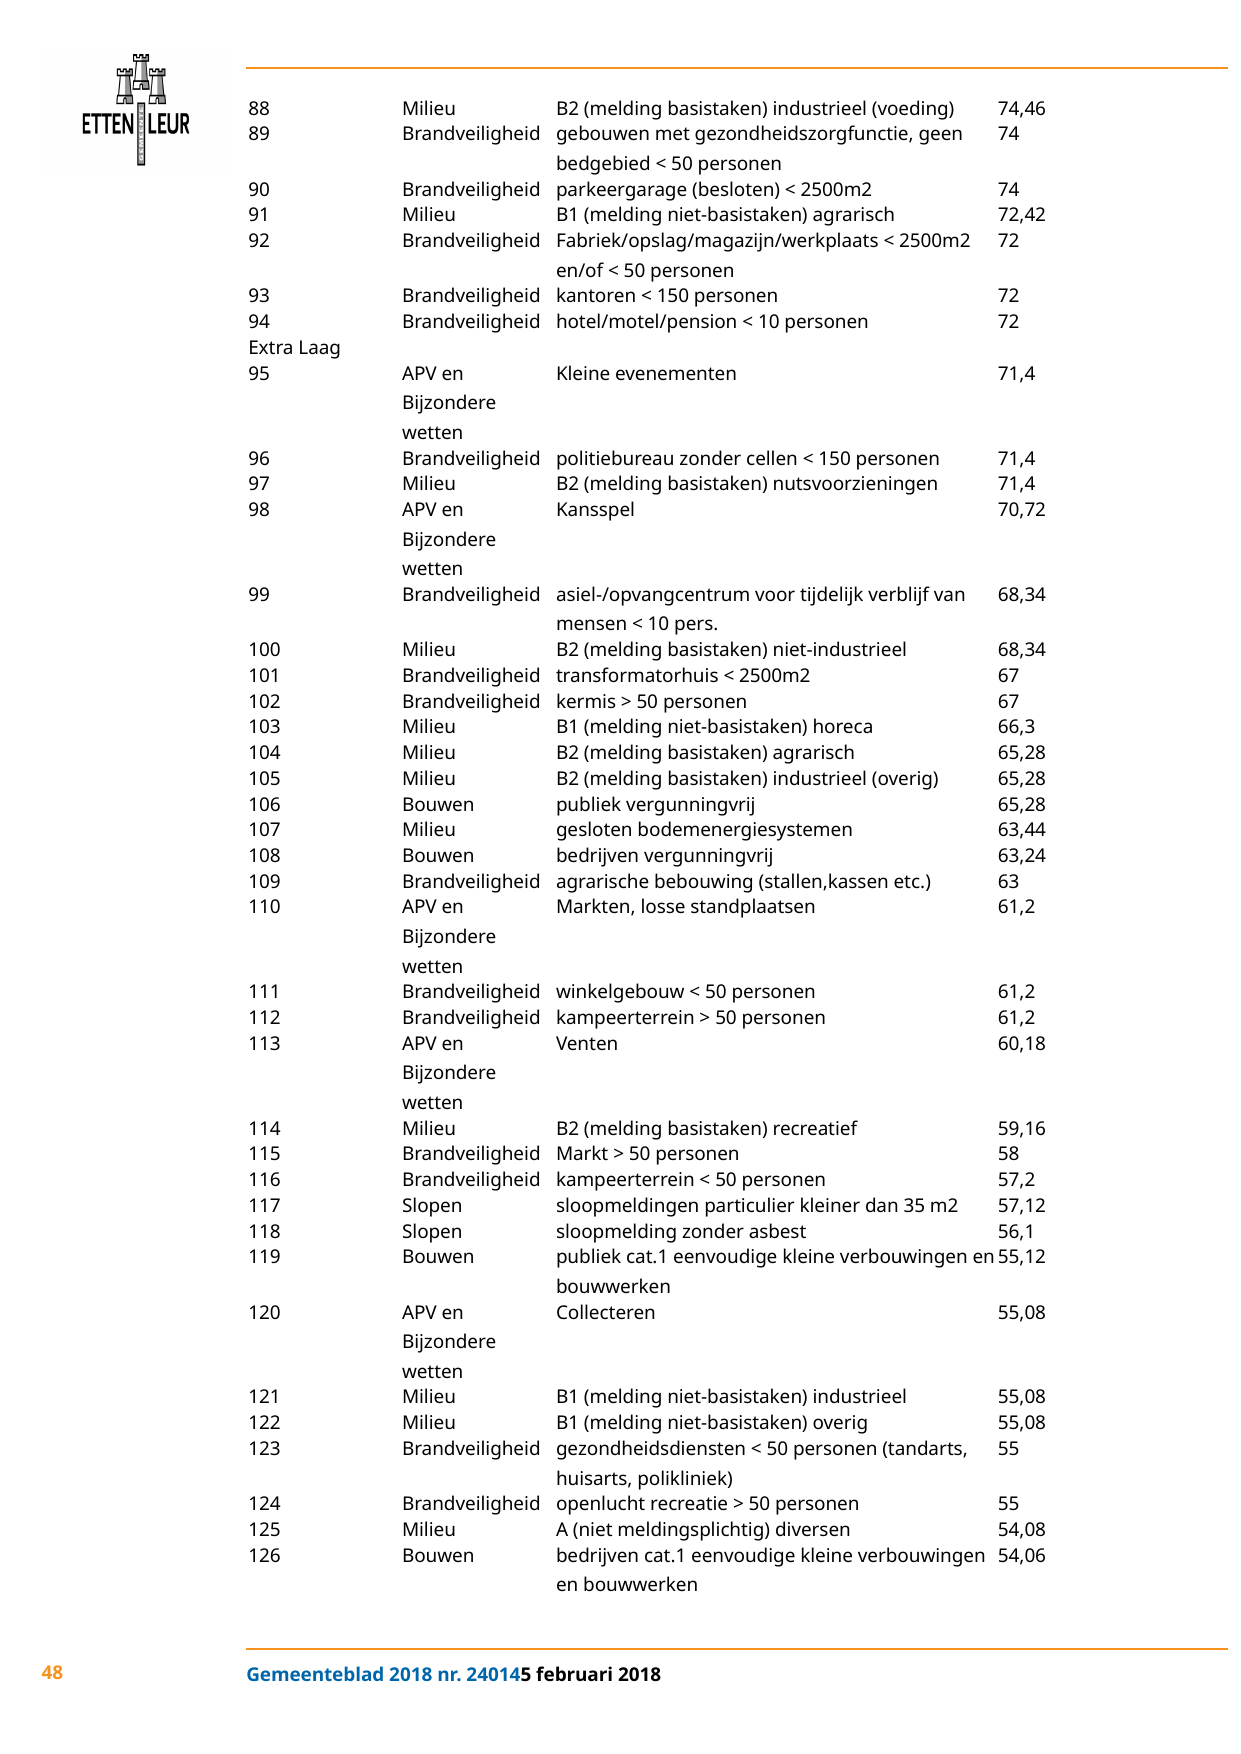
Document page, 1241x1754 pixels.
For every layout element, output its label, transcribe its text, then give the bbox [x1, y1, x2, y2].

table_cell 65,28 [998, 765, 1152, 791]
table_cell 117 [248, 1192, 402, 1218]
table_cell 91 [248, 202, 402, 227]
table_cell Markten, losse standplaatsen [556, 894, 998, 978]
table_cell 66,3 [998, 714, 1152, 739]
table_cell B2 (melding basistaken) recreatief [556, 1115, 998, 1141]
table_cell 113 [248, 1030, 402, 1115]
table_cell openlucht recreatie > 50 personen [556, 1491, 998, 1516]
table_cell Bouwen [402, 791, 556, 816]
table_cell agrarische bebouwing (stallen,kassen etc.) [556, 868, 998, 894]
table_cell Milieu [402, 636, 556, 662]
table_cell B2 (melding basistaken) industrieel (overig) [556, 765, 998, 791]
table_cell Brandveiligheid [402, 1004, 556, 1030]
table_cell 71,4 [998, 360, 1152, 445]
table_cell 71,4 [998, 445, 1152, 470]
table_cell asiel-/opvangcentrum voor tijdelijk verblijf van mensen < 10 pers. [556, 581, 998, 636]
table_cell 101 [248, 662, 402, 688]
table_cell 108 [248, 842, 402, 868]
table_cell Milieu [402, 1516, 556, 1542]
table_cell parkeergarage (besloten) < 2500m2 [556, 176, 998, 202]
table_cell 126 [248, 1542, 402, 1597]
table_cell 63,44 [998, 816, 1152, 842]
table_cell Milieu [402, 95, 556, 121]
table_cell gebouwen met gezondheidszorgfunctie, geen bedgebied < 50 personen [556, 121, 998, 176]
table_cell APV en Bijzondere wetten [402, 894, 556, 978]
table_cell Brandveiligheid [402, 445, 556, 470]
table_cell sloopmeldingen particulier kleiner dan 35 m2 [556, 1192, 998, 1218]
table_cell Brandveiligheid [402, 1491, 556, 1516]
table_cell sloopmelding zonder asbest [556, 1218, 998, 1243]
table_cell B2 (melding basistaken) agrarisch [556, 739, 998, 765]
table_cell 55,12 [998, 1244, 1152, 1299]
table_cell 120 [248, 1299, 402, 1384]
table_cell 121 [248, 1384, 402, 1409]
table_cell Venten [556, 1030, 998, 1115]
table_cell Milieu [402, 765, 556, 791]
table_cell 114 [248, 1115, 402, 1141]
table_cell 55 [998, 1491, 1152, 1516]
table_cell Brandveiligheid [402, 688, 556, 713]
table_cell kermis > 50 personen [556, 688, 998, 713]
table_cell Milieu [402, 202, 556, 227]
table_cell Milieu [402, 1384, 556, 1409]
table_cell Brandveiligheid [402, 176, 556, 202]
table_cell Brandveiligheid [402, 1141, 556, 1166]
table_cell kampeerterrein < 50 personen [556, 1166, 998, 1192]
table_cell 125 [248, 1516, 402, 1542]
table_cell 72 [998, 308, 1152, 334]
table_cell Extra Laag [248, 334, 1152, 360]
table_cell 102 [248, 688, 402, 713]
table_cell APV en Bijzondere wetten [402, 1299, 556, 1384]
table_cell politiebureau zonder cellen < 150 personen [556, 445, 998, 470]
table_cell APV en Bijzondere wetten [402, 496, 556, 581]
table_cell 104 [248, 739, 402, 765]
table_cell 68,34 [998, 581, 1152, 636]
table_cell Brandveiligheid [402, 979, 556, 1004]
table_cell 55,08 [998, 1384, 1152, 1409]
table_cell 115 [248, 1141, 402, 1166]
table_cell 54,06 [998, 1542, 1152, 1597]
table_cell 65,28 [998, 791, 1152, 816]
table_cell 97 [248, 470, 402, 496]
table_cell 72,42 [998, 202, 1152, 227]
table_cell 93 [248, 283, 402, 308]
table_cell gesloten bodemenergiesystemen [556, 816, 998, 842]
table_cell 112 [248, 1004, 402, 1030]
table_cell 103 [248, 714, 402, 739]
table_cell 61,2 [998, 1004, 1152, 1030]
table_cell Milieu [402, 1115, 556, 1141]
table_cell Milieu [402, 1410, 556, 1435]
table_cell 74,46 [998, 95, 1152, 121]
table_cell Collecteren [556, 1299, 998, 1384]
table_cell bedrijven vergunningvrij [556, 842, 998, 868]
table_cell 122 [248, 1410, 402, 1435]
table_cell 106 [248, 791, 402, 816]
table_cell 55 [998, 1435, 1152, 1491]
table_cell Brandveiligheid [402, 283, 556, 308]
table_cell 123 [248, 1435, 402, 1491]
table_cell 56,1 [998, 1218, 1152, 1243]
table_cell Bouwen [402, 842, 556, 868]
table_cell B2 (melding basistaken) niet-industrieel [556, 636, 998, 662]
table_cell 57,2 [998, 1166, 1152, 1192]
table_cell B1 (melding niet-basistaken) agrarisch [556, 202, 998, 227]
table_cell 116 [248, 1166, 402, 1192]
table_cell hotel/motel/pension < 10 personen [556, 308, 998, 334]
table_cell Brandveiligheid [402, 1435, 556, 1491]
table_cell Milieu [402, 816, 556, 842]
table_cell 119 [248, 1244, 402, 1299]
table_cell 88 [248, 95, 402, 121]
table_cell 71,4 [998, 470, 1152, 496]
table_cell 58 [998, 1141, 1152, 1166]
table_cell 95 [248, 360, 402, 445]
table_cell 110 [248, 894, 402, 978]
table_cell Bouwen [402, 1542, 556, 1597]
table_cell 89 [248, 121, 402, 176]
table_cell Brandveiligheid [402, 308, 556, 334]
table_cell 60,18 [998, 1030, 1152, 1115]
table_cell Brandveiligheid [402, 581, 556, 636]
table_cell 111 [248, 979, 402, 1004]
table_cell 99 [248, 581, 402, 636]
table_cell Brandveiligheid [402, 1166, 556, 1192]
table_cell 67 [998, 688, 1152, 713]
table_cell Brandveiligheid [402, 121, 556, 176]
table_cell 118 [248, 1218, 402, 1243]
table_cell Milieu [402, 470, 556, 496]
table_cell 74 [998, 176, 1152, 202]
table_cell 96 [248, 445, 402, 470]
picture [41, 47, 231, 172]
table_cell Brandveiligheid [402, 662, 556, 688]
table_cell B2 (melding basistaken) nutsvoorzieningen [556, 470, 998, 496]
table_cell Brandveiligheid [402, 868, 556, 894]
table_cell 55,08 [998, 1299, 1152, 1384]
table_cell 124 [248, 1491, 402, 1516]
table_cell Brandveiligheid [402, 227, 556, 283]
table_cell 109 [248, 868, 402, 894]
table_cell 74 [998, 121, 1152, 176]
table_cell kantoren < 150 personen [556, 283, 998, 308]
table_cell APV en Bijzondere wetten [402, 360, 556, 445]
table_cell 63,24 [998, 842, 1152, 868]
table_cell 57,12 [998, 1192, 1152, 1218]
table_cell Milieu [402, 714, 556, 739]
table_cell B1 (melding niet-basistaken) industrieel [556, 1384, 998, 1409]
table_cell 107 [248, 816, 402, 842]
table_cell kampeerterrein > 50 personen [556, 1004, 998, 1030]
table_cell Kleine evenementen [556, 360, 998, 445]
table_cell Bouwen [402, 1244, 556, 1299]
table_cell 70,72 [998, 496, 1152, 581]
table_cell 63 [998, 868, 1152, 894]
table_cell Milieu [402, 739, 556, 765]
table_cell publiek vergunningvrij [556, 791, 998, 816]
table_cell 105 [248, 765, 402, 791]
table_cell 67 [998, 662, 1152, 688]
table_cell 61,2 [998, 894, 1152, 978]
table_cell 68,34 [998, 636, 1152, 662]
table_cell Slopen [402, 1192, 556, 1218]
table_cell B2 (melding basistaken) industrieel (voeding) [556, 95, 998, 121]
table_cell bedrijven cat.1 eenvoudige kleine verbouwingen en bouwwerken [556, 1542, 998, 1597]
table_cell 59,16 [998, 1115, 1152, 1141]
table_cell winkelgebouw < 50 personen [556, 979, 998, 1004]
table_cell Kansspel [556, 496, 998, 581]
table_cell Fabriek/opslag/magazijn/werkplaats < 2500m2 en/of < 50 personen [556, 227, 998, 283]
table_cell B1 (melding niet-basistaken) horeca [556, 714, 998, 739]
table_cell 98 [248, 496, 402, 581]
table_cell A (niet meldingsplichtig) diversen [556, 1516, 998, 1542]
table_cell publiek cat.1 eenvoudige kleine verbouwingen en bouwwerken [556, 1244, 998, 1299]
table_cell gezondheidsdiensten < 50 personen (tandarts, huisarts, polikliniek) [556, 1435, 998, 1491]
table_cell 94 [248, 308, 402, 334]
table_cell APV en Bijzondere wetten [402, 1030, 556, 1115]
table_cell 54,08 [998, 1516, 1152, 1542]
table_cell Markt > 50 personen [556, 1141, 998, 1166]
table_cell 65,28 [998, 739, 1152, 765]
table_cell 92 [248, 227, 402, 283]
table_cell 72 [998, 283, 1152, 308]
table_cell 55,08 [998, 1410, 1152, 1435]
table_cell B1 (melding niet-basistaken) overig [556, 1410, 998, 1435]
table_cell 90 [248, 176, 402, 202]
table_cell 100 [248, 636, 402, 662]
table_cell 72 [998, 227, 1152, 283]
table_cell 61,2 [998, 979, 1152, 1004]
table_cell Slopen [402, 1218, 556, 1243]
table_cell transformatorhuis < 2500m2 [556, 662, 998, 688]
